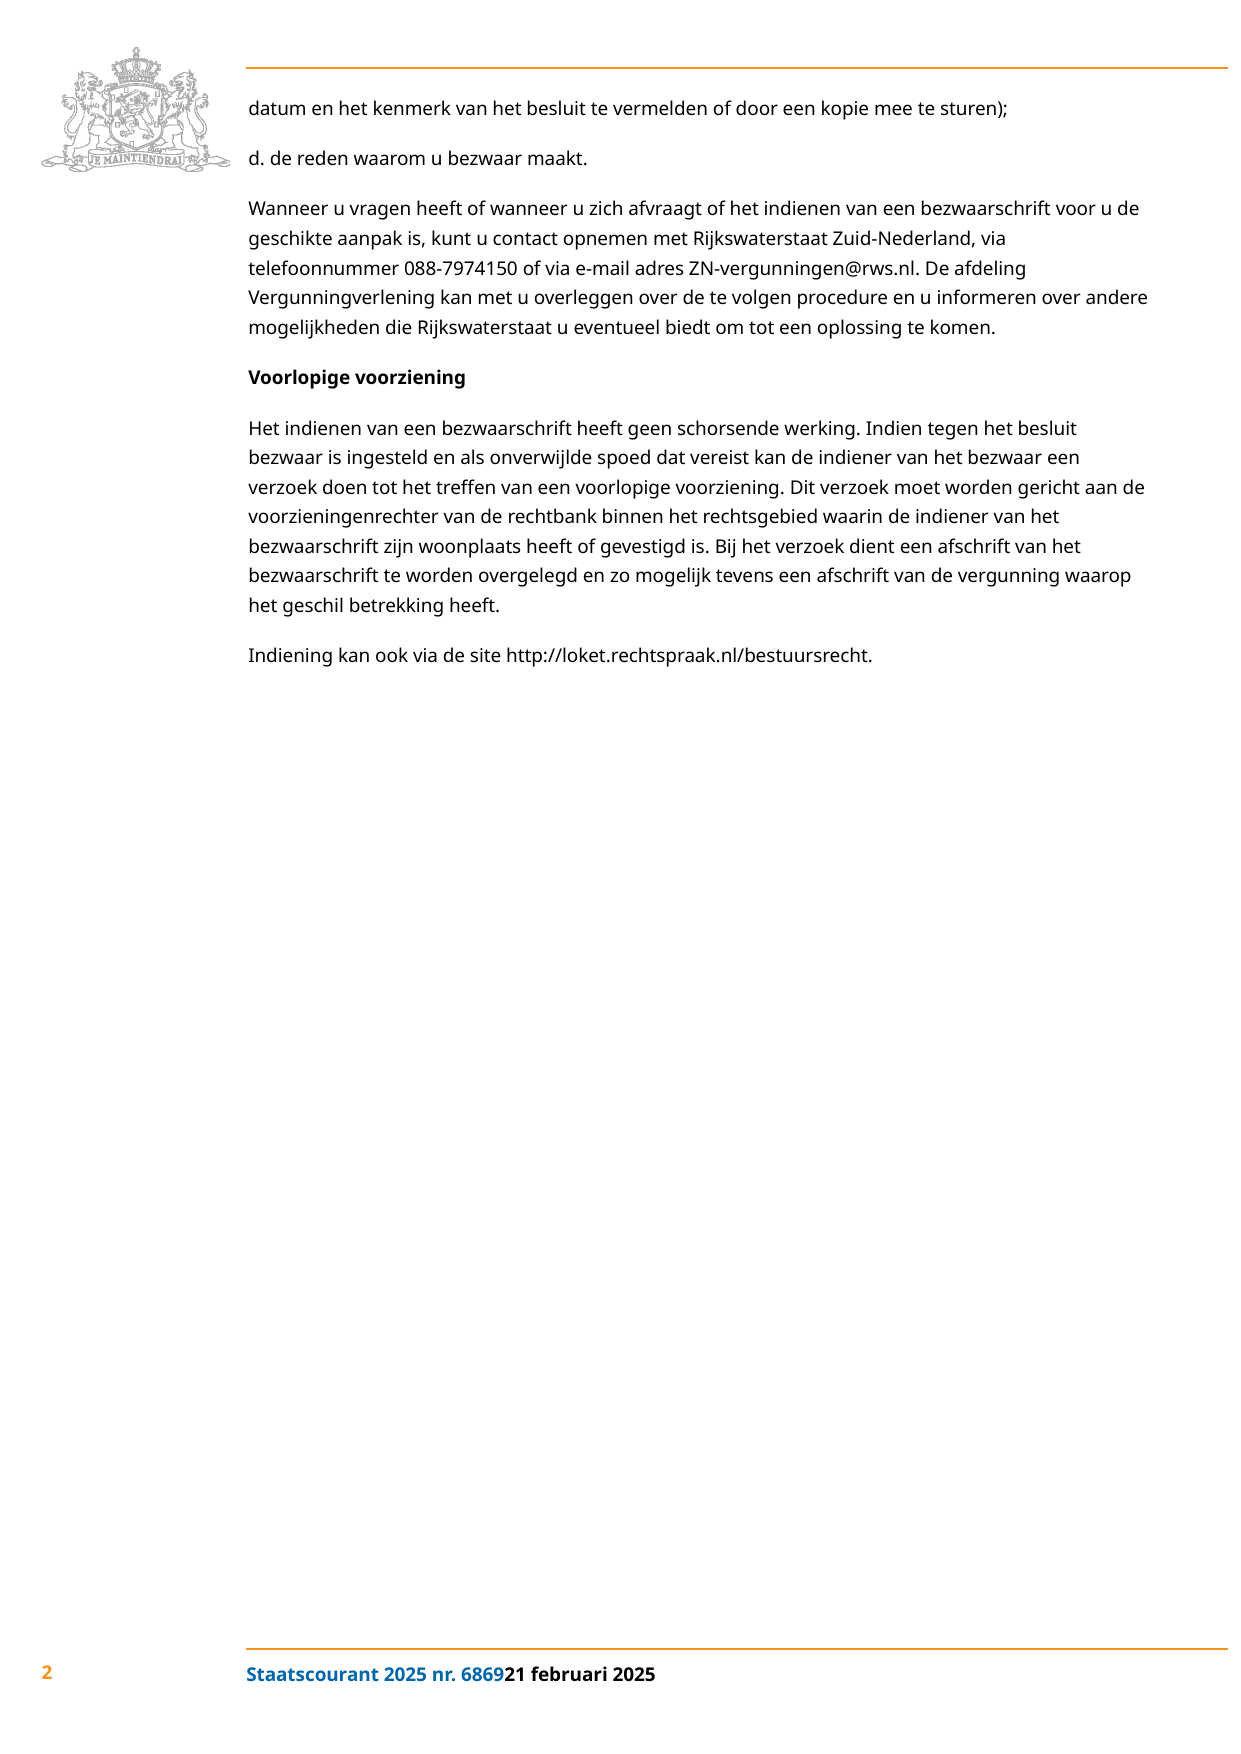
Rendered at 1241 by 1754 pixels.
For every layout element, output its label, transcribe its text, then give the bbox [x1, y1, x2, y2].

text d. de reden waarom u bezwaar maakt. [248, 145, 1152, 171]
text Wanneer u vragen heeft of wanneer u zich afvraagt of het indienen van een bezwaarschrift voor u de geschikte aanpak is, kunt u contact opnemen met Rijkswaterstaat Zuid-Nederland, via telefoonnummer 088-7974150 of via e-mail adres ZN-vergunningen@rws.nl. De afdeling Vergunningverlening kan met u overleggen over de te volgen procedure en u informeren over andere mogelijkheden die Rijkswaterstaat u eventueel biedt om tot een oplossing te komen. [248, 196, 1152, 340]
text datum en het kenmerk van het besluit te vermelden of door een kopie mee te sturen); [248, 95, 1152, 121]
text Het indienen van een bezwaarschrift heeft geen schorsende werking. Indien tegen het besluit bezwaar is ingesteld en als onverwijlde spoed dat vereist kan de indiener van het bezwaar een verzoek doen tot het treffen van een voorlopige voorziening. Dit verzoek moet worden gericht aan de voorzieningenrechter van de rechtbank binnen het rechtsgebied waarin de indiener van het bezwaarschrift zijn woonplaats heeft of gevestigd is. Bij het verzoek dient een afschrift van het bezwaarschrift te worden overgelegd en zo mogelijk tevens een afschrift van de vergunning waarop het geschil betrekking heeft. [248, 415, 1152, 618]
text Voorlopige voorziening [248, 364, 1152, 390]
text Indiening kan ook via de site http://loket.rechtspraak.nl/bestuursrecht. [248, 643, 1152, 668]
picture [41, 47, 231, 172]
